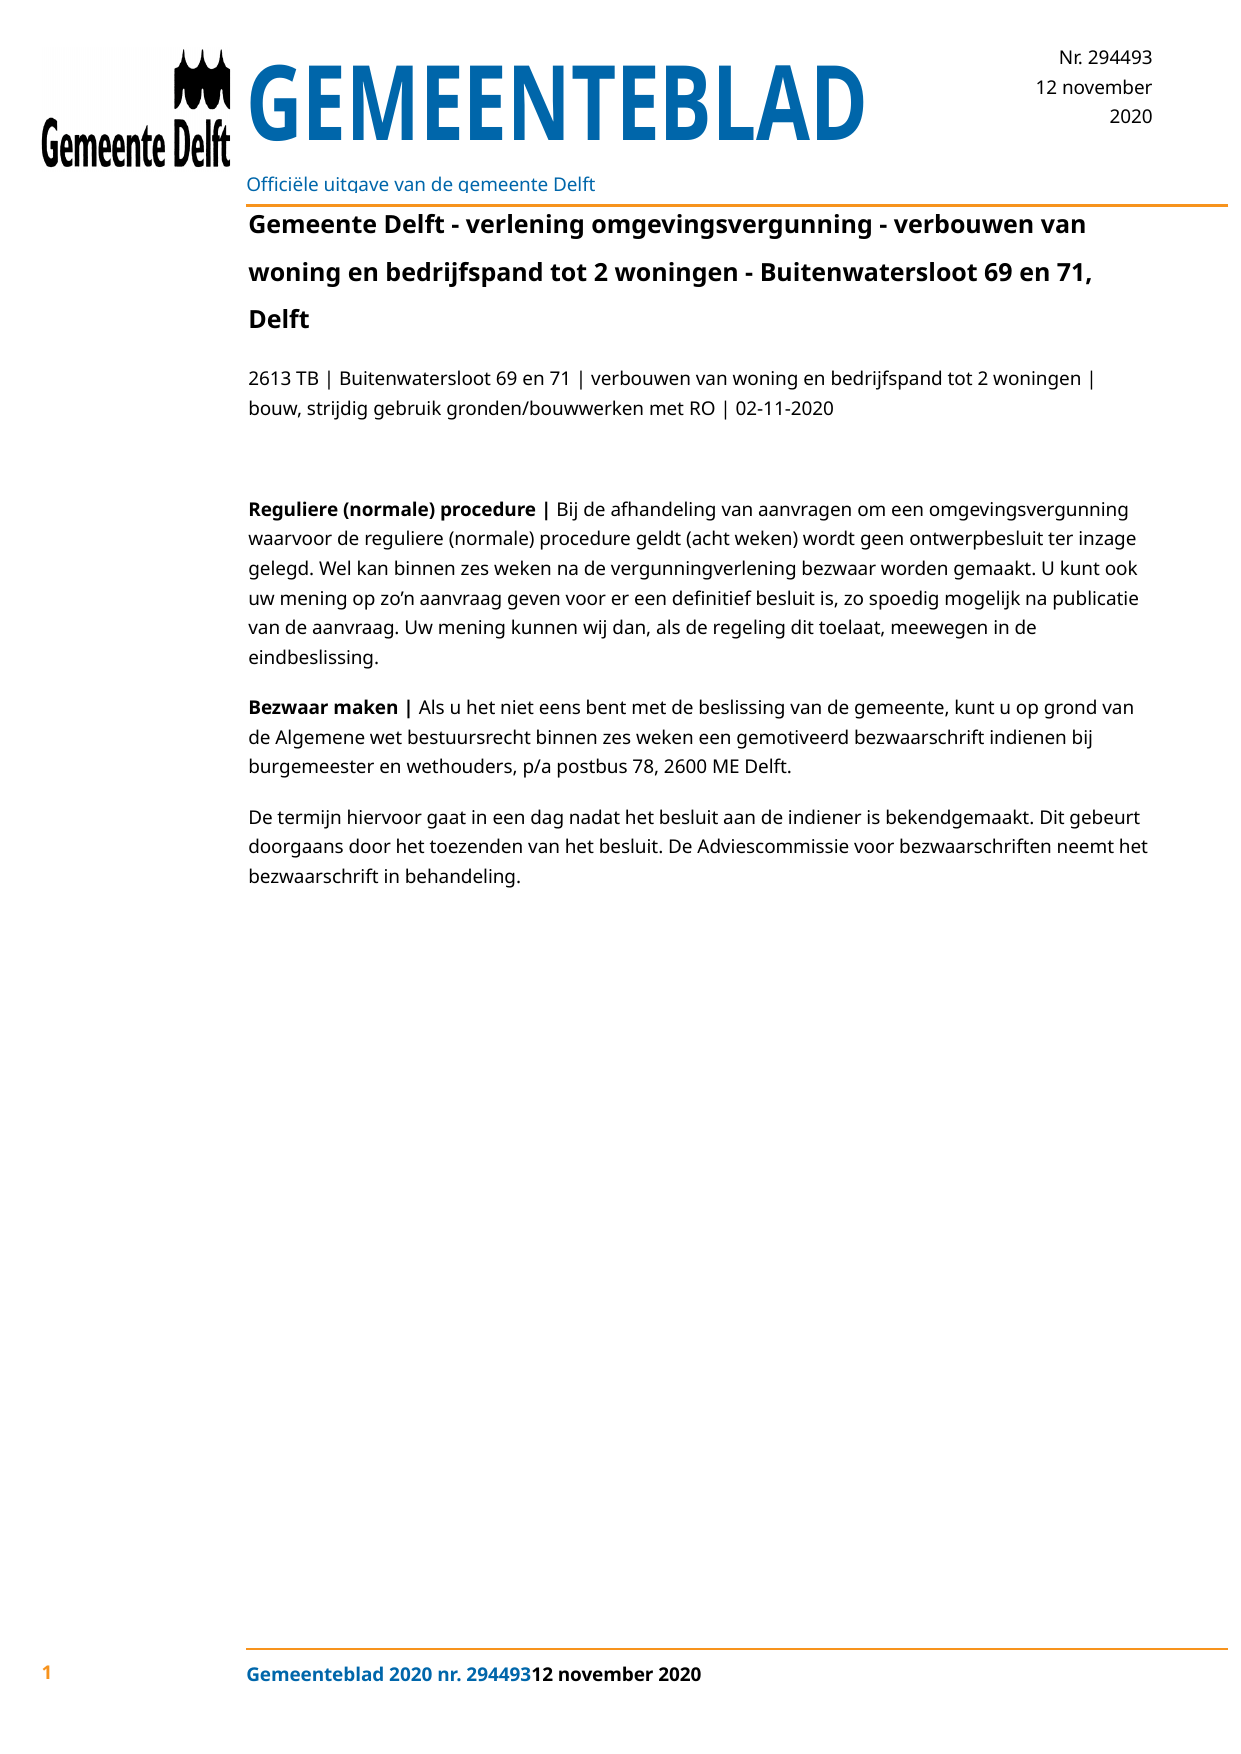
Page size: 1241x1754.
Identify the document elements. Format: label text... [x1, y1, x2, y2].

text 2613 TB | Buitenwatersloot 69 en 71 | verbouwen van woning en bedrijfspand tot 2 woningen | bouw, strijdig gebruik gronden/bouwwerken met RO | 02-11-2020 [248, 366, 1152, 421]
text Reguliere (normale) procedure | Bij de afhandeling van aanvragen om een omgevingsvergunning waarvoor de reguliere (normale) procedure geldt (acht weken) wordt geen ontwerpbesluit ter inzage gelegd. Wel kan binnen zes weken na de vergunningverlening bezwaar worden gemaakt. U kunt ook uw mening op zo’n aanvraag geven voor er een definitief besluit is, zo spoedig mogelijk na publicatie van de aanvraag. Uw mening kunnen wij dan, als de regeling dit toelaat, meewegen in de eindbeslissing. [248, 496, 1152, 669]
text De termijn hiervoor gaat in een dag nadat het besluit aan de indiener is bekendgemaakt. Dit gebeurt doorgaans door het toezenden van het besluit. De Adviescommissie voor bezwaarschriften neemt het bezwaarschrift in behandeling. [248, 804, 1152, 889]
text Gemeente Delft - verlening omgevingsvergunning - verbouwen van woning en bedrijfspand tot 2 woningen - Buitenwatersloot 69 en 71, Delft [248, 207, 1152, 336]
text Bezwaar maken | Als u het niet eens bent met de beslissing van de gemeente, kunt u op grond van de Algemene wet bestuursrecht binnen zes weken een gemotiveerd bezwaarschrift indienen bij burgemeester en wethouders, p/a postbus 78, 2600 ME Delft. [248, 694, 1152, 779]
picture [41, 47, 231, 172]
